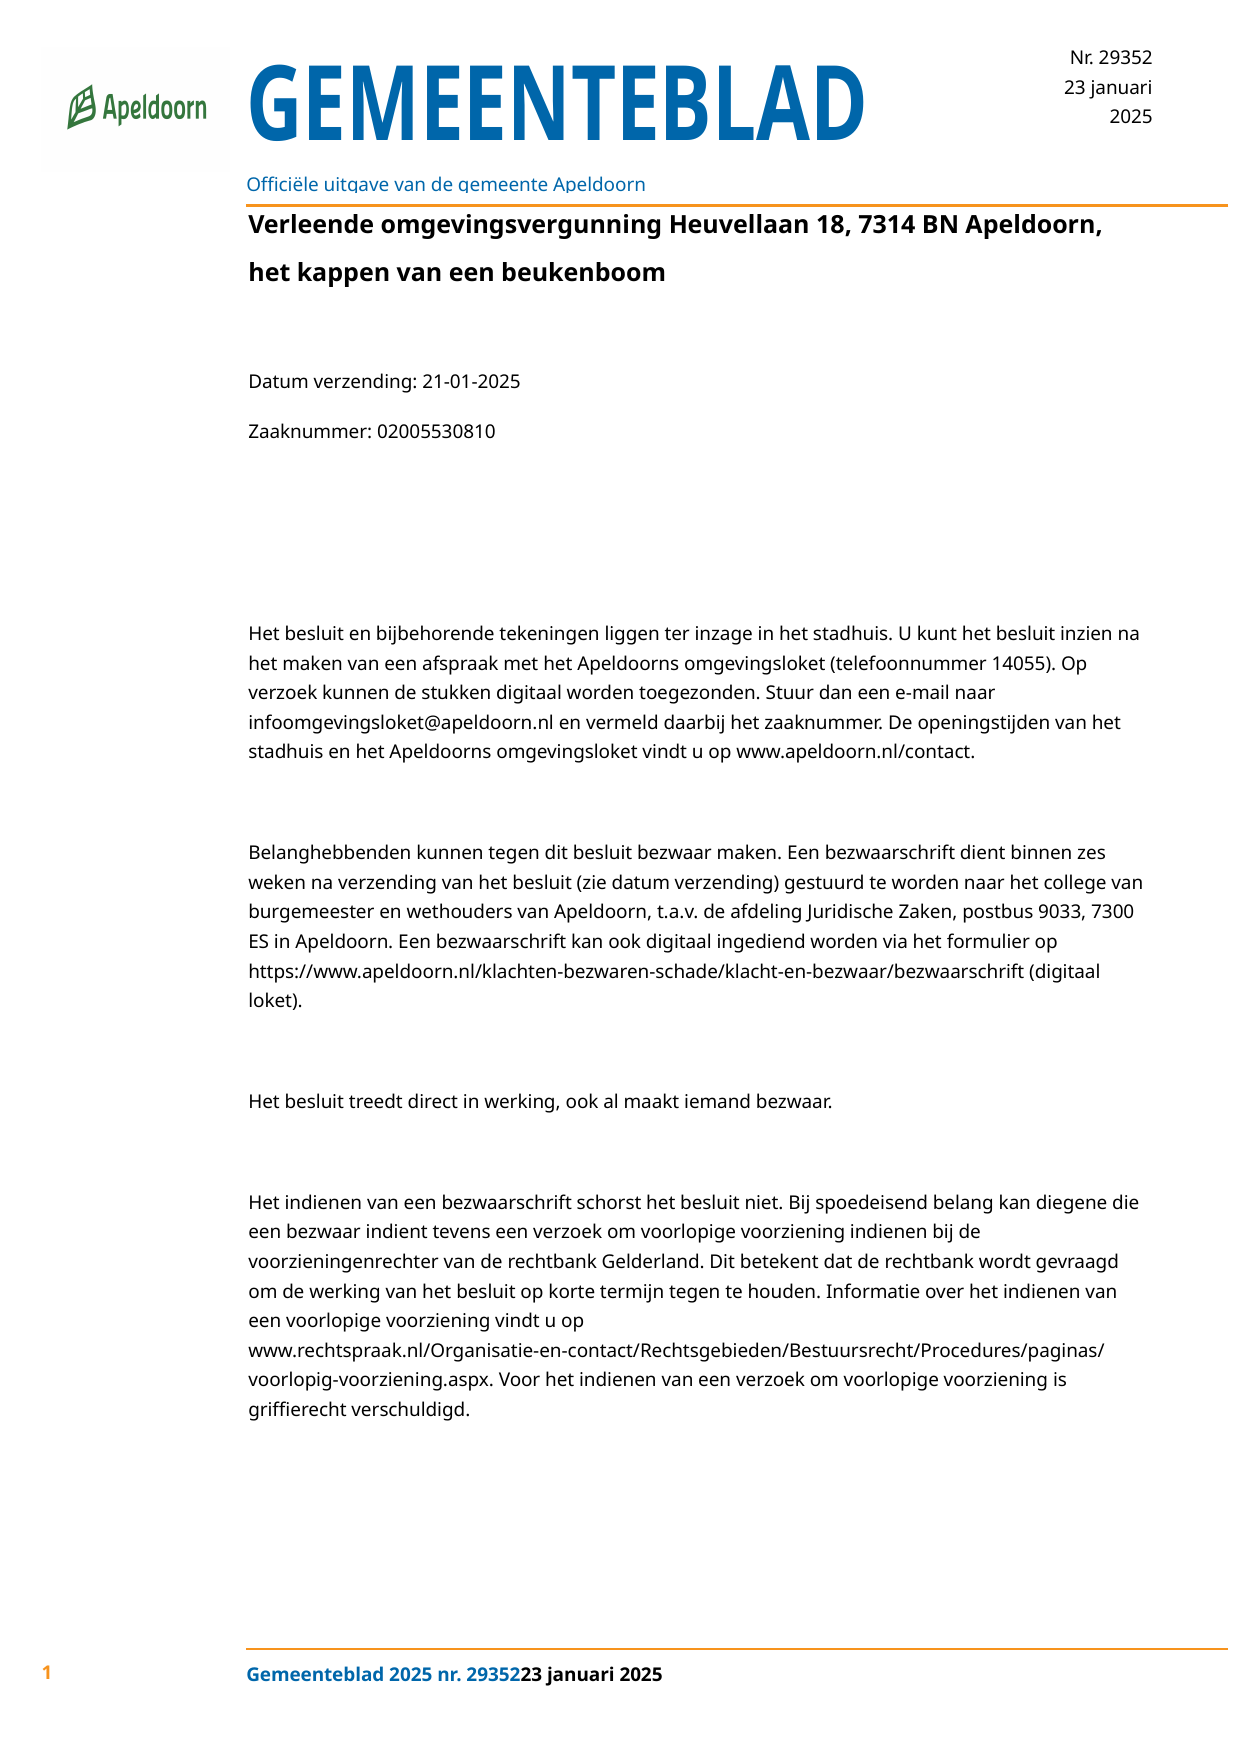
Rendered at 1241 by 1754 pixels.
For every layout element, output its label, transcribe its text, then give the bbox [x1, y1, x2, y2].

text Verleende omgevingsvergunning Heuvellaan 18, 7314 BN Apeldoorn, het kappen van een beukenboom [248, 207, 1152, 288]
picture [41, 47, 231, 172]
text Datum verzending: 21-01-2025 [248, 368, 1152, 394]
text Zaaknummer: 02005530810 [248, 419, 1152, 444]
text Het besluit en bijbehorende tekeningen liggen ter inzage in het stadhuis. U kunt het besluit inzien na het maken van een afspraak met het Apeldoorns omgevingsloket (telefoonnummer 14055). Op verzoek kunnen de stukken digitaal worden toegezonden. Stuur dan een e-mail naar infoomgevingsloket@apeldoorn.nl en vermeld daarbij het zaaknummer. De openingstijden van het stadhuis en het Apeldoorns omgevingsloket vindt u op www.apeldoorn.nl/contact. [248, 620, 1152, 764]
text Belanghebbenden kunnen tegen dit besluit bezwaar maken. Een bezwaarschrift dient binnen zes weken na verzending van het besluit (zie datum verzending) gestuurd te worden naar het college van burgemeester en wethouders van Apeldoorn, t.a.v. de afdeling Juridische Zaken, postbus 9033, 7300 ES in Apeldoorn. Een bezwaarschrift kan ook digitaal ingediend worden via het formulier op https://www.apeldoorn.nl/klachten-bezwaren-schade/klacht-en-bezwaar/bezwaarschrift (digitaal loket). [248, 839, 1152, 1013]
text Het besluit treedt direct in werking, ook al maakt iemand bezwaar. [248, 1088, 1152, 1114]
text Het indienen van een bezwaarschrift schorst het besluit niet. Bij spoedeisend belang kan diegene die een bezwaar indient tevens een verzoek om voorlopige voorziening indienen bij de voorzieningenrechter van de rechtbank Gelderland. Dit betekent dat de rechtbank wordt gevraagd om de werking van het besluit op korte termijn tegen te houden. Informatie over het indienen van een voorlopige voorziening vindt u op www.rechtspraak.nl/Organisatie-en-contact/Rechtsgebieden/Bestuursrecht/Procedures/paginas/voorlopig-voorziening.aspx. Voor het indienen van een verzoek om voorlopige voorziening is griffierecht verschuldigd. [248, 1189, 1152, 1422]
